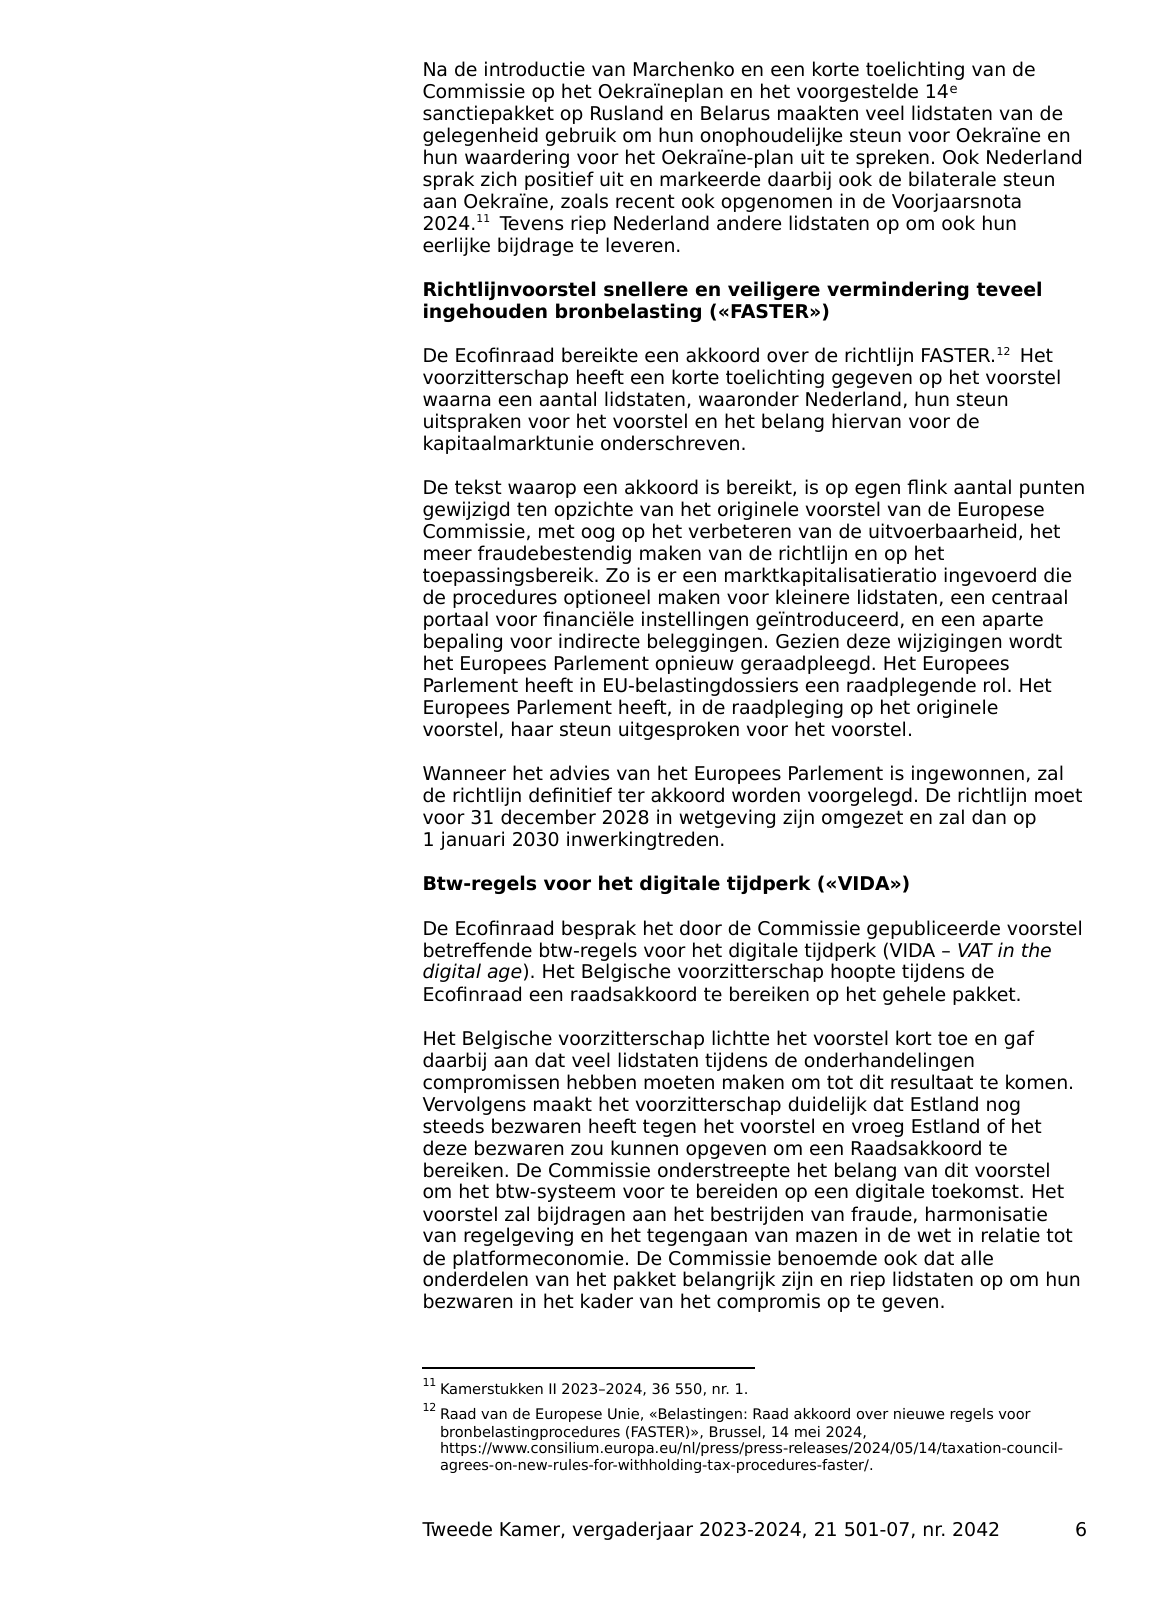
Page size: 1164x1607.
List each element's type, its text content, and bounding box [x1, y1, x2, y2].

text De Ecofinraad besprak het door de Commissie gepubliceerde voorstel betreffende btw-regels voor het digitale tijdperk (VIDA – VAT in the digital age). Het Belgische voorzitterschap hoopte tijdens de Ecofinraad een raadsakkoord te bereiken op het gehele pakket. [422, 917, 1087, 1005]
text Raad van de Europese Unie, «Belastingen: Raad akkoord over nieuwe regels voor bronbelastingprocedures (FASTER)», Brussel, 14 mei 2024, https://www.consilium.europa.eu/nl/press/press-releases/2024/05/14/taxation-council-agrees-on-new-rules-for-withholding-tax-procedures-faster/. [422, 1402, 1087, 1474]
text De tekst waarop een akkoord is bereikt, is op egen flink aantal punten gewijzigd ten opzichte van het originele voorstel van de Europese Commissie, met oog op het verbeteren van de uitvoerbaarheid, het meer fraudebestendig maken van de richtlijn en op het toepassingsbereik. Zo is er een marktkapitalisatieratio ingevoerd die de procedures optioneel maken voor kleinere lidstaten, een centraal portaal voor financiële instellingen geïntroduceerd, en een aparte bepaling voor indirecte beleggingen. Gezien deze wijzigingen wordt het Europees Parlement opnieuw geraadpleegd. Het Europees Parlement heeft in EU-belastingdossiers een raadplegende rol. Het Europees Parlement heeft, in de raadpleging op het originele voorstel, haar steun uitgesproken voor het voorstel. [422, 477, 1087, 741]
text Het Belgische voorzitterschap lichtte het voorstel kort toe en gaf daarbij aan dat veel lidstaten tijdens de onderhandelingen compromissen hebben moeten maken om tot dit resultaat te komen. Vervolgens maakt het voorzitterschap duidelijk dat Estland nog steeds bezwaren heeft tegen het voorstel en vroeg Estland of het deze bezwaren zou kunnen opgeven om een Raadsakkoord te bereiken. De Commissie onderstreepte het belang van dit voorstel om het btw-systeem voor te bereiden op een digitale toekomst. Het voorstel zal bijdragen aan het bestrijden van fraude, harmonisatie van regelgeving en het tegengaan van mazen in de wet in relatie tot de platformeconomie. De Commissie benoemde ook dat alle onderdelen van het pakket belangrijk zijn en riep lidstaten op om hun bezwaren in het kader van het compromis op te geven. [422, 1028, 1087, 1313]
subtitle Btw-regels voor het digitale tijdperk («VIDA») [422, 873, 1087, 895]
text Kamerstukken II 2023–2024, 36 550, nr. 1. [422, 1377, 1087, 1399]
subtitle Richtlijnvoorstel snellere en veiligere vermindering teveel ingehouden bronbelasting («FASTER») [422, 279, 1087, 323]
text Na de introductie van Marchenko en een korte toelichting van de Commissie op het Oekraïneplan en het voorgestelde 14e sanctiepakket op Rusland en Belarus maakten veel lidstaten van de gelegenheid gebruik om hun onophoudelijke steun voor Oekraïne en hun waardering voor het Oekraïne-plan uit te spreken. Ook Nederland sprak zich positief uit en markeerde daarbij ook de bilaterale steun aan Oekraïne, zoals recent ook opgenomen in de Voorjaarsnota 2024. Tevens riep Nederland andere lidstaten op om ook hun eerlijke bijdrage te leveren. [422, 59, 1087, 257]
text Wanneer het advies van het Europees Parlement is ingewonnen, zal de richtlijn definitief ter akkoord worden voorgelegd. De richtlijn moet voor 31 december 2028 in wetgeving zijn omgezet en zal dan op 1 januari 2030 inwerkingtreden. [422, 763, 1087, 851]
text De Ecofinraad bereikte een akkoord over de richtlijn FASTER. Het voorzitterschap heeft een korte toelichting gegeven op het voorstel waarna een aantal lidstaten, waaronder Nederland, hun steun uitspraken voor het voorstel en het belang hiervan voor de kapitaalmarktunie onderschreven. [422, 345, 1087, 455]
